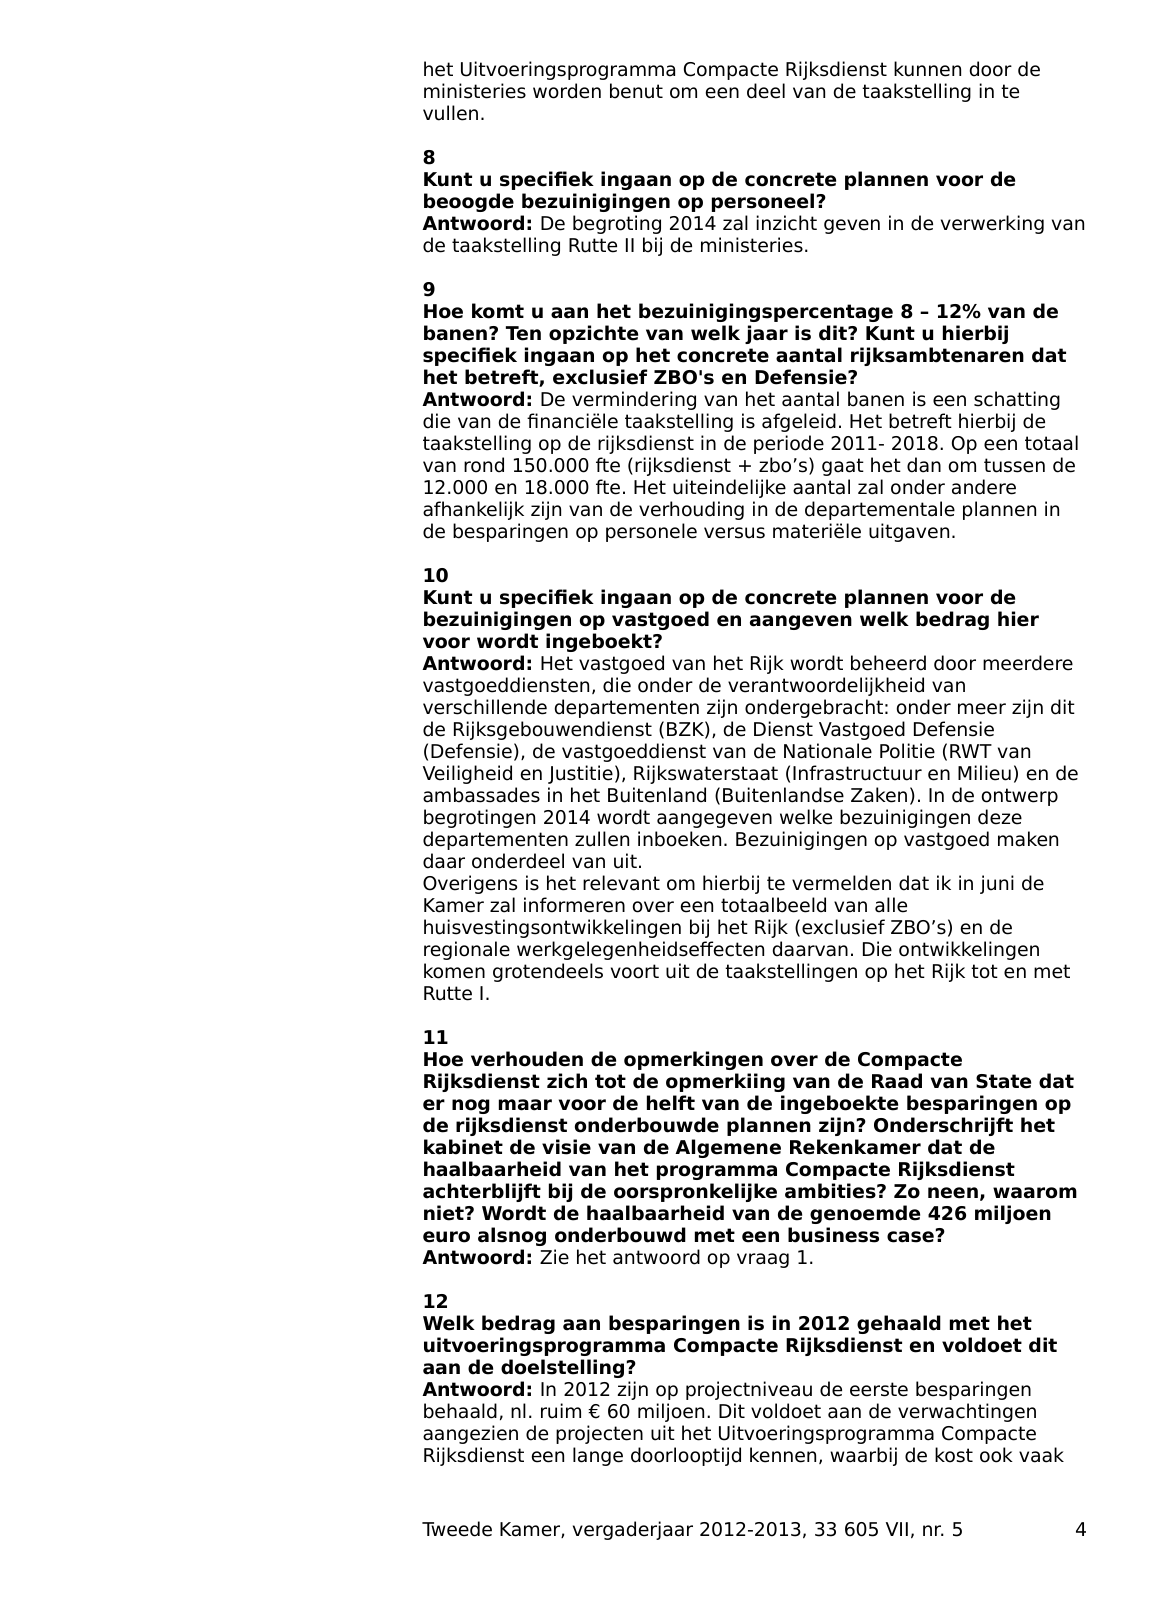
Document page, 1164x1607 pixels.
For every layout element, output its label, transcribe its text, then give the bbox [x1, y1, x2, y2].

text 11 [422, 1027, 1087, 1049]
text Antwoord: De vermindering van het aantal banen is een schatting die van de financiële taakstelling is afgeleid. Het betreft hierbij de taakstelling op de rijksdienst in de periode 2011- 2018. Op een totaal van rond 150.000 fte (rijksdienst + zbo’s) gaat het dan om tussen de 12.000 en 18.000 fte. Het uiteindelijke aantal zal onder andere afhankelijk zijn van de verhouding in de departementale plannen in de besparingen op personele versus materiële uitgaven. [422, 389, 1087, 543]
text Antwoord: De begroting 2014 zal inzicht geven in de verwerking van de taakstelling Rutte II bij de ministeries. [422, 213, 1087, 257]
text Antwoord: Het vastgoed van het Rijk wordt beheerd door meerdere vastgoeddiensten, die onder de verantwoordelijkheid van verschillende departementen zijn ondergebracht: onder meer zijn dit de Rijksgebouwendienst (BZK), de Dienst Vastgoed Defensie (Defensie), de vastgoeddienst van de Nationale Politie (RWT van Veiligheid en Justitie), Rijkswaterstaat (Infrastructuur en Milieu) en de ambassades in het Buitenland (Buitenlandse Zaken). In de ontwerp begrotingen 2014 wordt aangegeven welke bezuinigingen deze departementen zullen inboeken. Bezuinigingen op vastgoed maken daar onderdeel van uit. [422, 653, 1087, 873]
text 8 [422, 147, 1087, 169]
text 12 [422, 1291, 1087, 1313]
text Hoe komt u aan het bezuinigingspercentage 8 – 12% van de banen? Ten opzichte van welk jaar is dit? Kunt u hierbij specifiek ingaan op het concrete aantal rijksambtenaren dat het betreft, exclusief ZBO's en Defensie? [422, 301, 1087, 389]
text 10 [422, 565, 1087, 587]
text Kunt u specifiek ingaan op de concrete plannen voor de beoogde bezuinigingen op personeel? [422, 169, 1087, 213]
text Antwoord: Zie het antwoord op vraag 1. [422, 1247, 1087, 1269]
text Antwoord: In 2012 zijn op projectniveau de eerste besparingen behaald, nl. ruim € 60 miljoen. Dit voldoet aan de verwachtingen aangezien de projecten uit het Uitvoeringsprogramma Compacte Rijksdienst een lange doorlooptijd kennen, waarbij de kost ook vaak [422, 1379, 1087, 1467]
text 9 [422, 279, 1087, 301]
text het Uitvoeringsprogramma Compacte Rijksdienst kunnen door de ministeries worden benut om een deel van de taakstelling in te vullen. [422, 59, 1087, 125]
text Overigens is het relevant om hierbij te vermelden dat ik in juni de Kamer zal informeren over een totaalbeeld van alle huisvestingsontwikkelingen bij het Rijk (exclusief ZBO’s) en de regionale werkgelegenheidseffecten daarvan. Die ontwikkelingen komen grotendeels voort uit de taakstellingen op het Rijk tot en met Rutte I. [422, 873, 1087, 1005]
text Welk bedrag aan besparingen is in 2012 gehaald met het uitvoeringsprogramma Compacte Rijksdienst en voldoet dit aan de doelstelling? [422, 1313, 1087, 1379]
text Kunt u specifiek ingaan op de concrete plannen voor de bezuinigingen op vastgoed en aangeven welk bedrag hier voor wordt ingeboekt? [422, 587, 1087, 653]
text Hoe verhouden de opmerkingen over de Compacte Rijksdienst zich tot de opmerkiing van de Raad van State dat er nog maar voor de helft van de ingeboekte besparingen op de rijksdienst onderbouwde plannen zijn? Onderschrijft het kabinet de visie van de Algemene Rekenkamer dat de haalbaarheid van het programma Compacte Rijksdienst achterblijft bij de oorspronkelijke ambities? Zo neen, waarom niet? Wordt de haalbaarheid van de genoemde 426 miljoen euro alsnog onderbouwd met een business case? [422, 1049, 1087, 1247]
